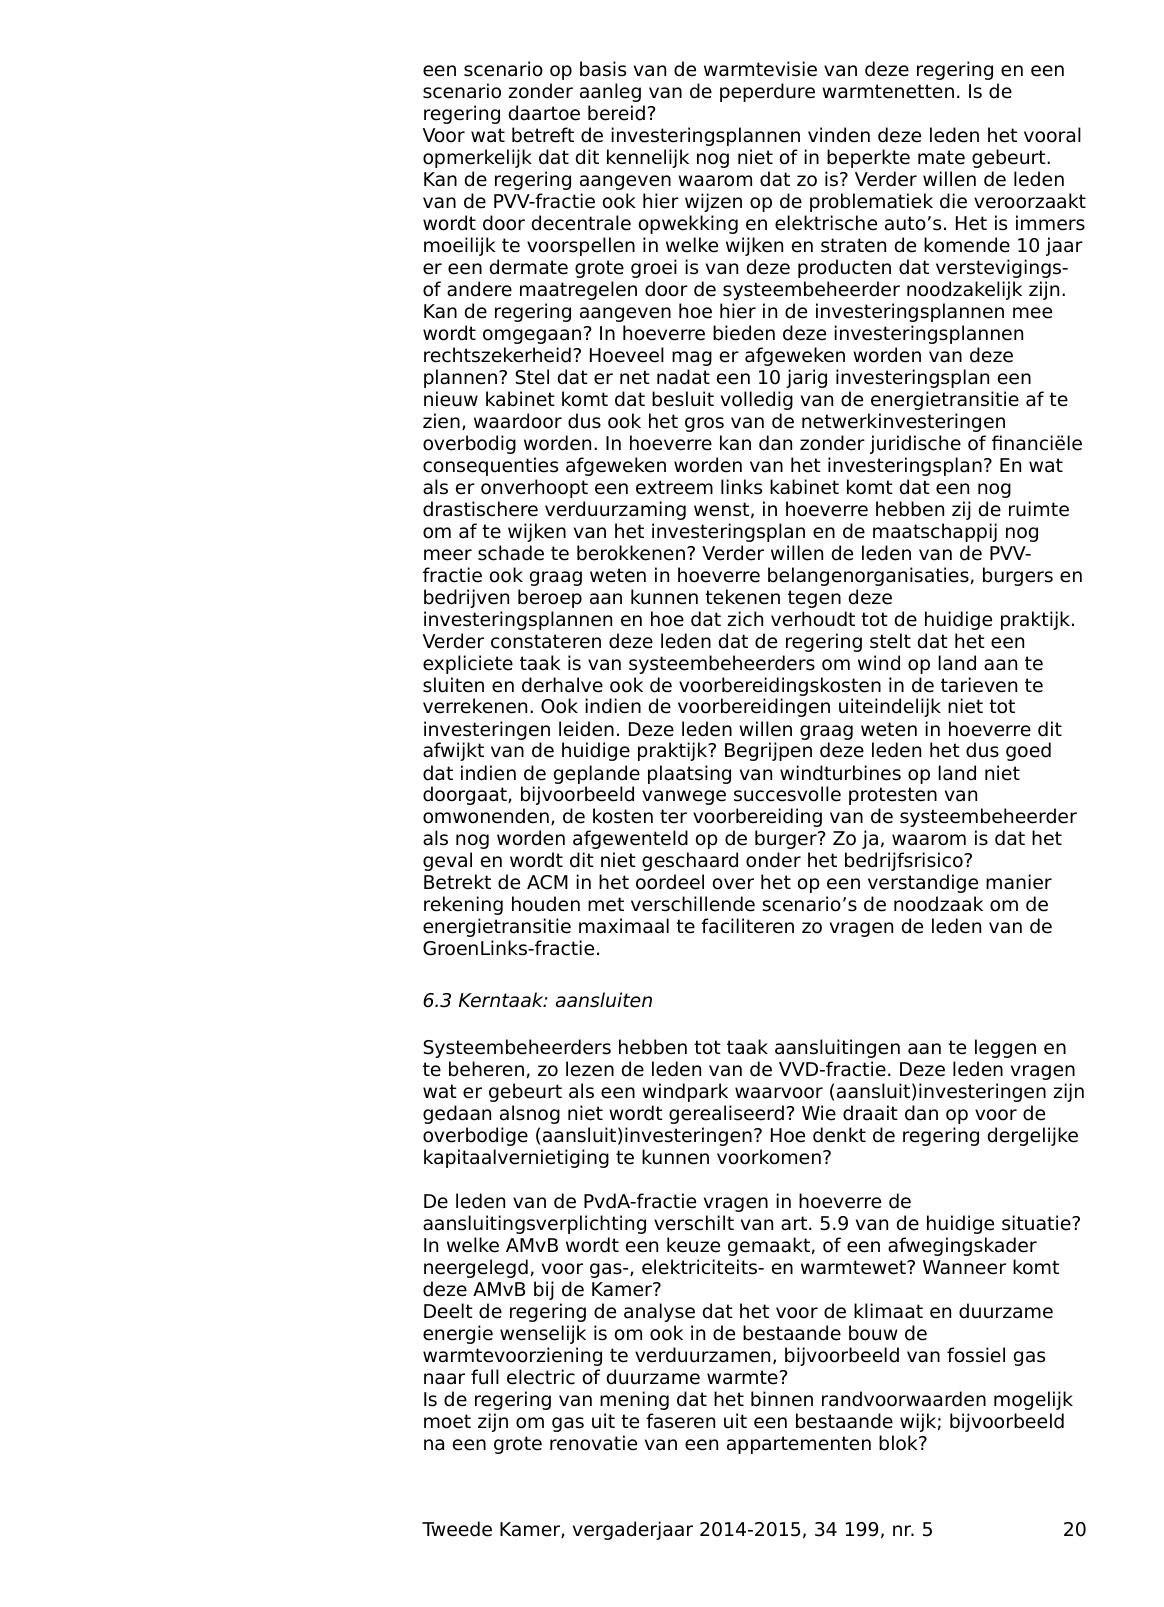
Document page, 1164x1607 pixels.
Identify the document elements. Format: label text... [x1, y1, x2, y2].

text Betrekt de ACM in het oordeel over het op een verstandige manier rekening houden met verschillende scenario’s de noodzaak om de energietransitie maximaal te faciliteren zo vragen de leden van de GroenLinks-fractie. [422, 872, 1087, 960]
text Voor wat betreft de investeringsplannen vinden deze leden het vooral opmerkelijk dat dit kennelijk nog niet of in beperkte mate gebeurt. Kan de regering aangeven waarom dat zo is? Verder willen de leden van de PVV-fractie ook hier wijzen op de problematiek die veroorzaakt wordt door decentrale opwekking en elektrische auto’s. Het is immers moeilijk te voorspellen in welke wijken en straten de komende 10 jaar er een dermate grote groei is van deze producten dat verstevigings- of andere maatregelen door de systeembeheerder noodzakelijk zijn. Kan de regering aangeven hoe hier in de investeringsplannen mee wordt omgegaan? In hoeverre bieden deze investeringsplannen rechtszekerheid? Hoeveel mag er afgeweken worden van deze plannen? Stel dat er net nadat een 10 jarig investeringsplan een nieuw kabinet komt dat besluit volledig van de energietransitie af te zien, waardoor dus ook het gros van de netwerkinvesteringen overbodig worden. In hoeverre kan dan zonder juridische of financiële consequenties afgeweken worden van het investeringsplan? En wat als er onverhoopt een extreem links kabinet komt dat een nog drastischere verduurzaming wenst, in hoeverre hebben zij de ruimte om af te wijken van het investeringsplan en de maatschappij nog meer schade te berokkenen? Verder willen de leden van de PVV-fractie ook graag weten in hoeverre belangenorganisaties, burgers en bedrijven beroep aan kunnen tekenen tegen deze investeringsplannen en hoe dat zich verhoudt tot de huidige praktijk. Verder constateren deze leden dat de regering stelt dat het een expliciete taak is van systeembeheerders om wind op land aan te sluiten en derhalve ook de voorbereidingskosten in de tarieven te verrekenen. Ook indien de voorbereidingen uiteindelijk niet tot investeringen leiden. Deze leden willen graag weten in hoeverre dit afwijkt van de huidige praktijk? Begrijpen deze leden het dus goed dat indien de geplande plaatsing van windturbines op land niet doorgaat, bijvoorbeeld vanwege succesvolle protesten van omwonenden, de kosten ter voorbereiding van de systeembeheerder als nog worden afgewenteld op de burger? Zo ja, waarom is dat het geval en wordt dit niet geschaard onder het bedrijfsrisico? [422, 125, 1087, 872]
text Is de regering van mening dat het binnen randvoorwaarden mogelijk moet zijn om gas uit te faseren uit een bestaande wijk; bijvoorbeeld na een grote renovatie van een appartementen blok? [422, 1389, 1087, 1455]
text In welke AMvB wordt een keuze gemaakt, of een afwegingskader neergelegd, voor gas-, elektriciteits- en warmtewet? Wanneer komt deze AMvB bij de Kamer? [422, 1235, 1087, 1301]
text Deelt de regering de analyse dat het voor de klimaat en duurzame energie wenselijk is om ook in de bestaande bouw de warmtevoorziening te verduurzamen, bijvoorbeeld van fossiel gas naar full electric of duurzame warmte? [422, 1301, 1087, 1389]
text Systeembeheerders hebben tot taak aansluitingen aan te leggen en te beheren, zo lezen de leden van de VVD-fractie. Deze leden vragen wat er gebeurt als een windpark waarvoor (aansluit)investeringen zijn gedaan alsnog niet wordt gerealiseerd? Wie draait dan op voor de overbodige (aansluit)investeringen? Hoe denkt de regering dergelijke kapitaalvernietiging te kunnen voorkomen? [422, 1037, 1087, 1169]
text De leden van de PvdA-fractie vragen in hoeverre de aansluitingsverplichting verschilt van art. 5.9 van de huidige situatie? [422, 1191, 1087, 1235]
text een scenario op basis van de warmtevisie van deze regering en een scenario zonder aanleg van de peperdure warmtenetten. Is de regering daartoe bereid? [422, 59, 1087, 125]
subtitle 6.3 Kerntaak: aansluiten [422, 990, 1087, 1012]
